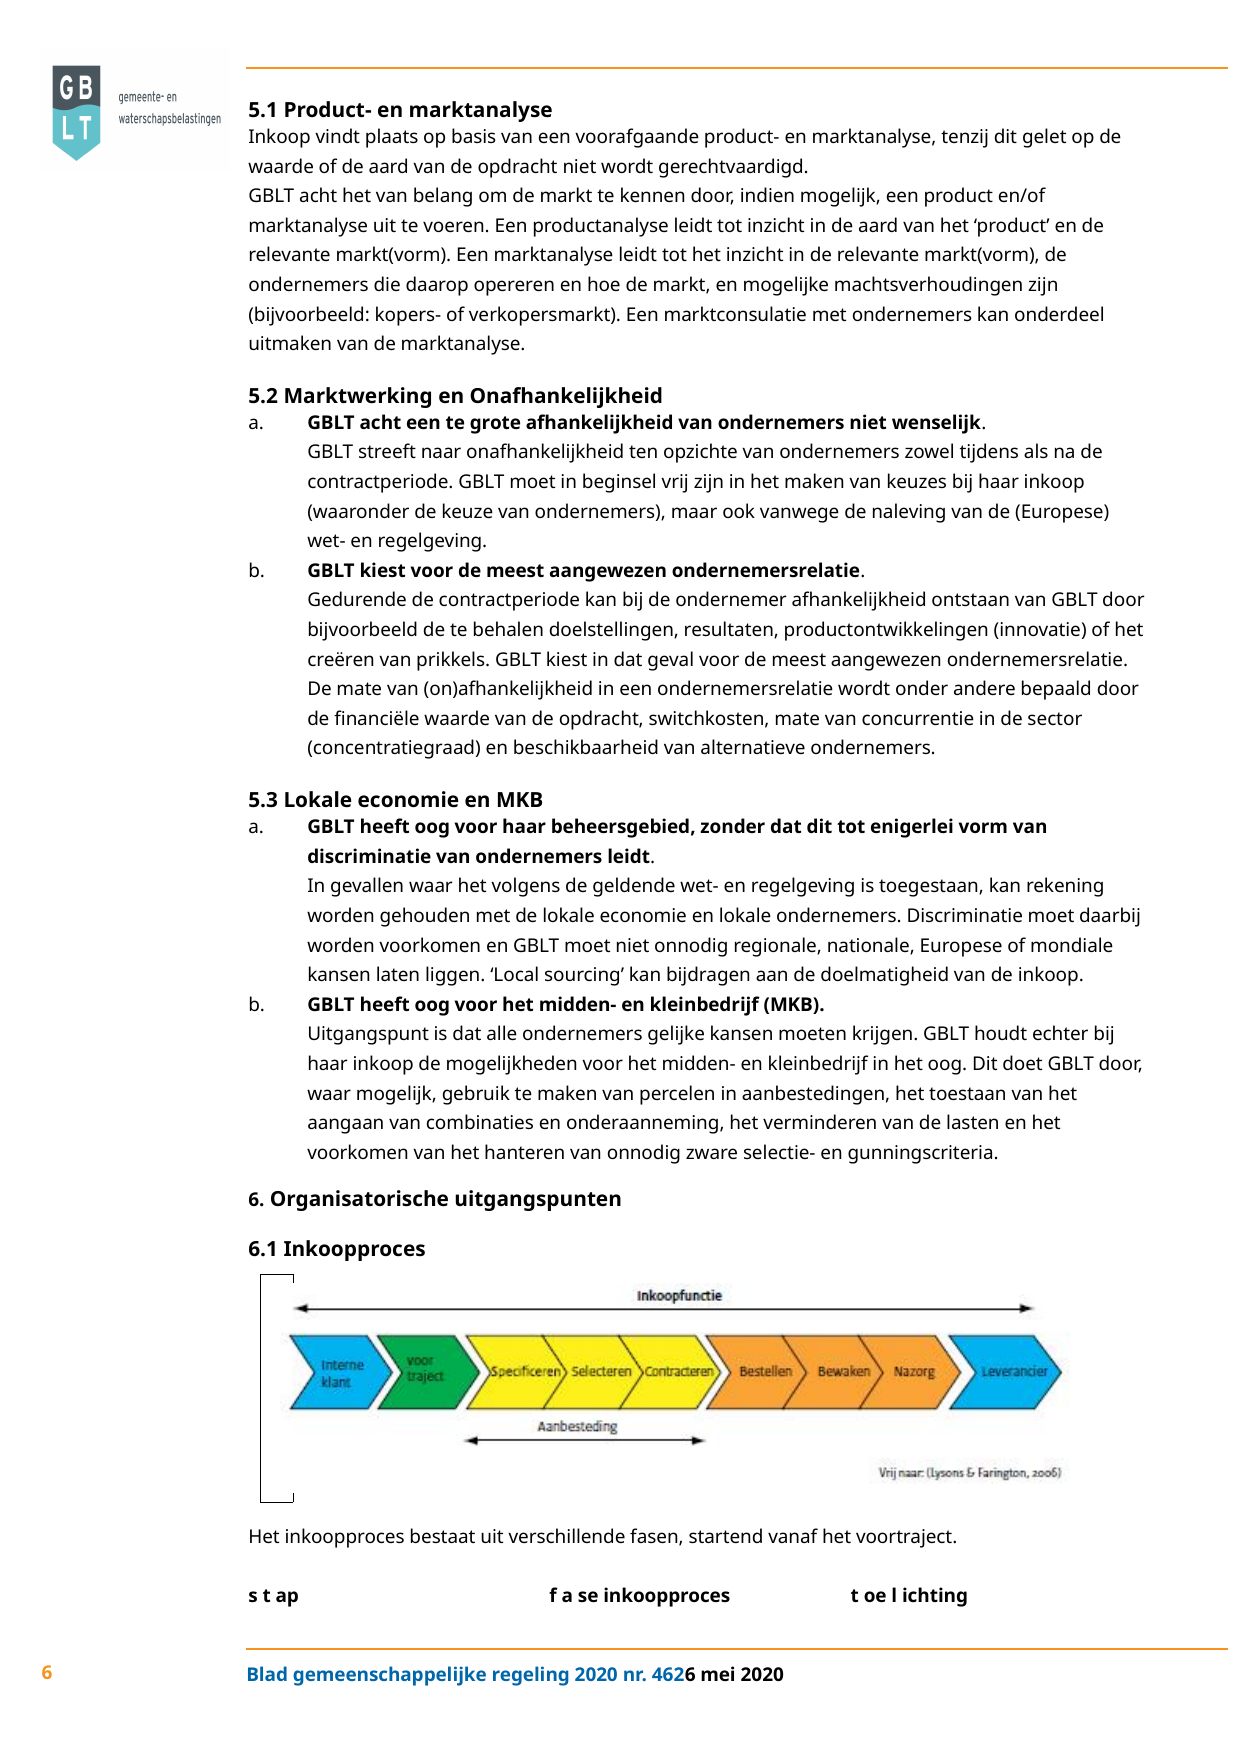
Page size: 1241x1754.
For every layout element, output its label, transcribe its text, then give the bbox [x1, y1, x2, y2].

text GBLT acht het van belang om de markt te kennen door, indien mogelijk, een product en/of marktanalyse uit te voeren. Een productanalyse leidt tot inzicht in de aard van het ‘product’ en de relevante markt(vorm). Een marktanalyse leidt tot het inzicht in de relevante markt(vorm), de ondernemers die daarop opereren en hoe de markt, en mogelijke machtsverhoudingen zijn (bijvoorbeeld: kopers- of verkopersmarkt). Een marktconsulatie met ondernemers kan onderdeel uitmaken van de marktanalyse. [248, 182, 1152, 356]
picture [268, 1283, 1084, 1493]
list GBLT streeft naar onafhankelijkheid ten opzichte van ondernemers zowel tijdens als na de contractperiode. GBLT moet in beginsel vrij zijn in het maken van keuzes bij haar inkoop (waaronder de keuze van ondernemers), maar ook vanwege de naleving van de (Europese) wet- en regelgeving. [248, 439, 1152, 553]
text 5.1 Product- en marktanalyse [248, 95, 1152, 123]
text 6. Organisatorische uitgangspunten [248, 1184, 1152, 1213]
list GBLT heeft oog voor het midden- en kleinbedrijf (MKB). [248, 991, 1152, 1017]
list Gedurende de contractperiode kan bij de ondernemer afhankelijkheid ontstaan van GBLT door bijvoorbeeld de te behalen doelstellingen, resultaten, productontwikkelingen (innovatie) of het creëren van prikkels. GBLT kiest in dat geval voor de meest aangewezen ondernemersrelatie. De mate van (on)afhankelijkheid in een ondernemersrelatie wordt onder andere bepaald door de financiële waarde van de opdracht, switchkosten, mate van concurrentie in de sector (concentratiegraad) en beschikbaarheid van alternatieve ondernemers. [248, 587, 1152, 760]
list In gevallen waar het volgens de geldende wet- en regelgeving is toegestaan, kan rekening worden gehouden met de lokale economie en lokale ondernemers. Discriminatie moet daarbij worden voorkomen en GBLT moet niet onnodig regionale, nationale, Europese of mondiale kansen laten liggen. ‘Local sourcing’ kan bijdragen aan de doelmatigheid van de inkoop. [248, 873, 1152, 987]
table_header t oe l ichting [850, 1582, 1152, 1608]
list GBLT acht een te grote afhankelijkheid van ondernemers niet wenselijk. [248, 409, 1152, 435]
text Inkoop vindt plaats op basis van een voorafgaande product- en marktanalyse, tenzij dit gelet op de waarde of de aard van de opdracht niet wordt gerechtvaardigd. [248, 123, 1152, 178]
list GBLT kiest voor de meest aangewezen ondernemersrelatie. [248, 557, 1152, 583]
list GBLT heeft oog voor haar beheersgebied, zonder dat dit tot enigerlei vorm van discriminatie van ondernemers leidt. [248, 813, 1152, 869]
text 6.1 Inkoopproces [248, 1234, 1152, 1262]
text 5.3 Lokale economie en MKB [248, 785, 1152, 813]
list Uitgangspunt is dat alle ondernemers gelijke kansen moeten krijgen. GBLT houdt echter bij haar inkoop de mogelijkheden voor het midden- en kleinbedrijf in het oog. Dit doet GBLT door, waar mogelijk, gebruik te maken van percelen in aanbestedingen, het toestaan van het aangaan van combinaties en onderaanneming, het verminderen van de lasten en het voorkomen van het hanteren van onnodig zware selectie- en gunningscriteria. [248, 1021, 1152, 1164]
picture [41, 47, 231, 172]
text Het inkoopproces bestaat uit verschillende fasen, startend vanaf het voortraject. [248, 1523, 1152, 1549]
text 5.2 Marktwerking en Onafhankelijkheid [248, 381, 1152, 409]
table_header s t ap [248, 1582, 549, 1608]
table_header f a se inkoopproces [549, 1582, 850, 1608]
